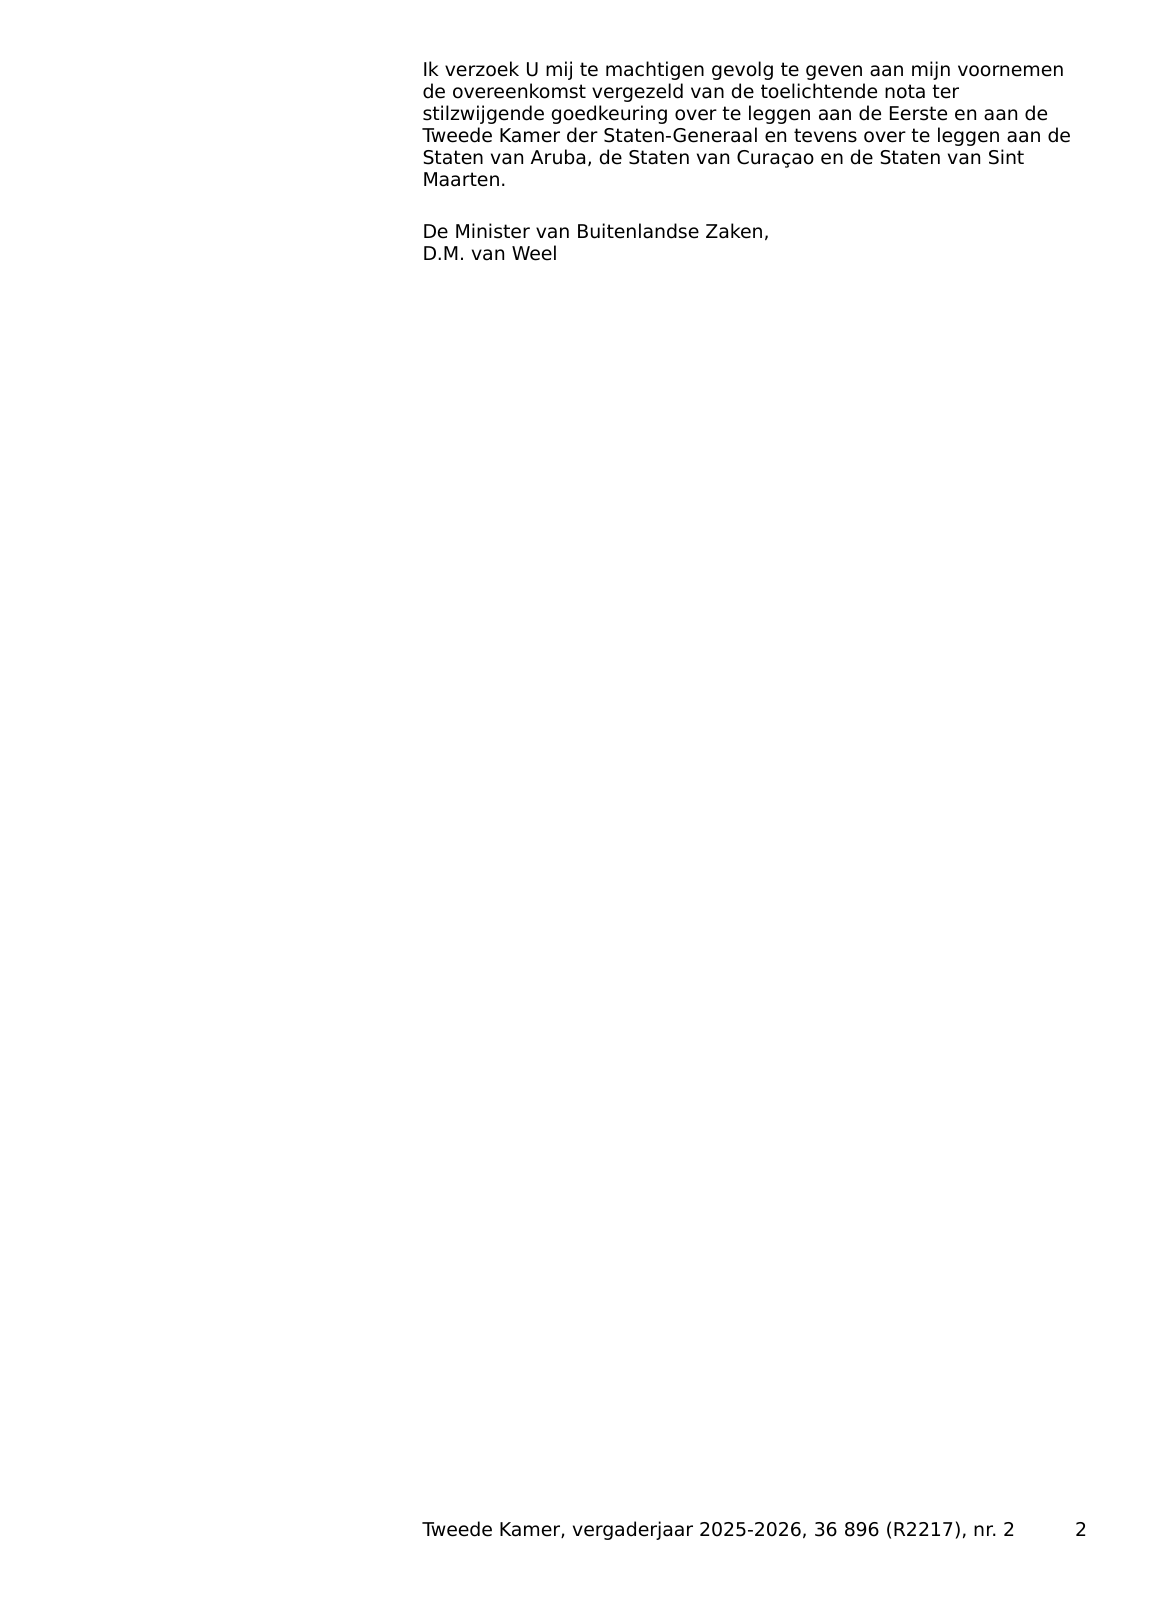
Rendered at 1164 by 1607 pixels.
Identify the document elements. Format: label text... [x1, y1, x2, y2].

text De Minister van Buitenlandse Zaken, D.M. van Weel [422, 221, 1087, 265]
text Ik verzoek U mij te machtigen gevolg te geven aan mijn voornemen de overeenkomst vergezeld van de toelichtende nota ter stilzwijgende goedkeuring over te leggen aan de Eerste en aan de Tweede Kamer der Staten-Generaal en tevens over te leggen aan de Staten van Aruba, de Staten van Curaçao en de Staten van Sint Maarten. [422, 59, 1087, 191]
